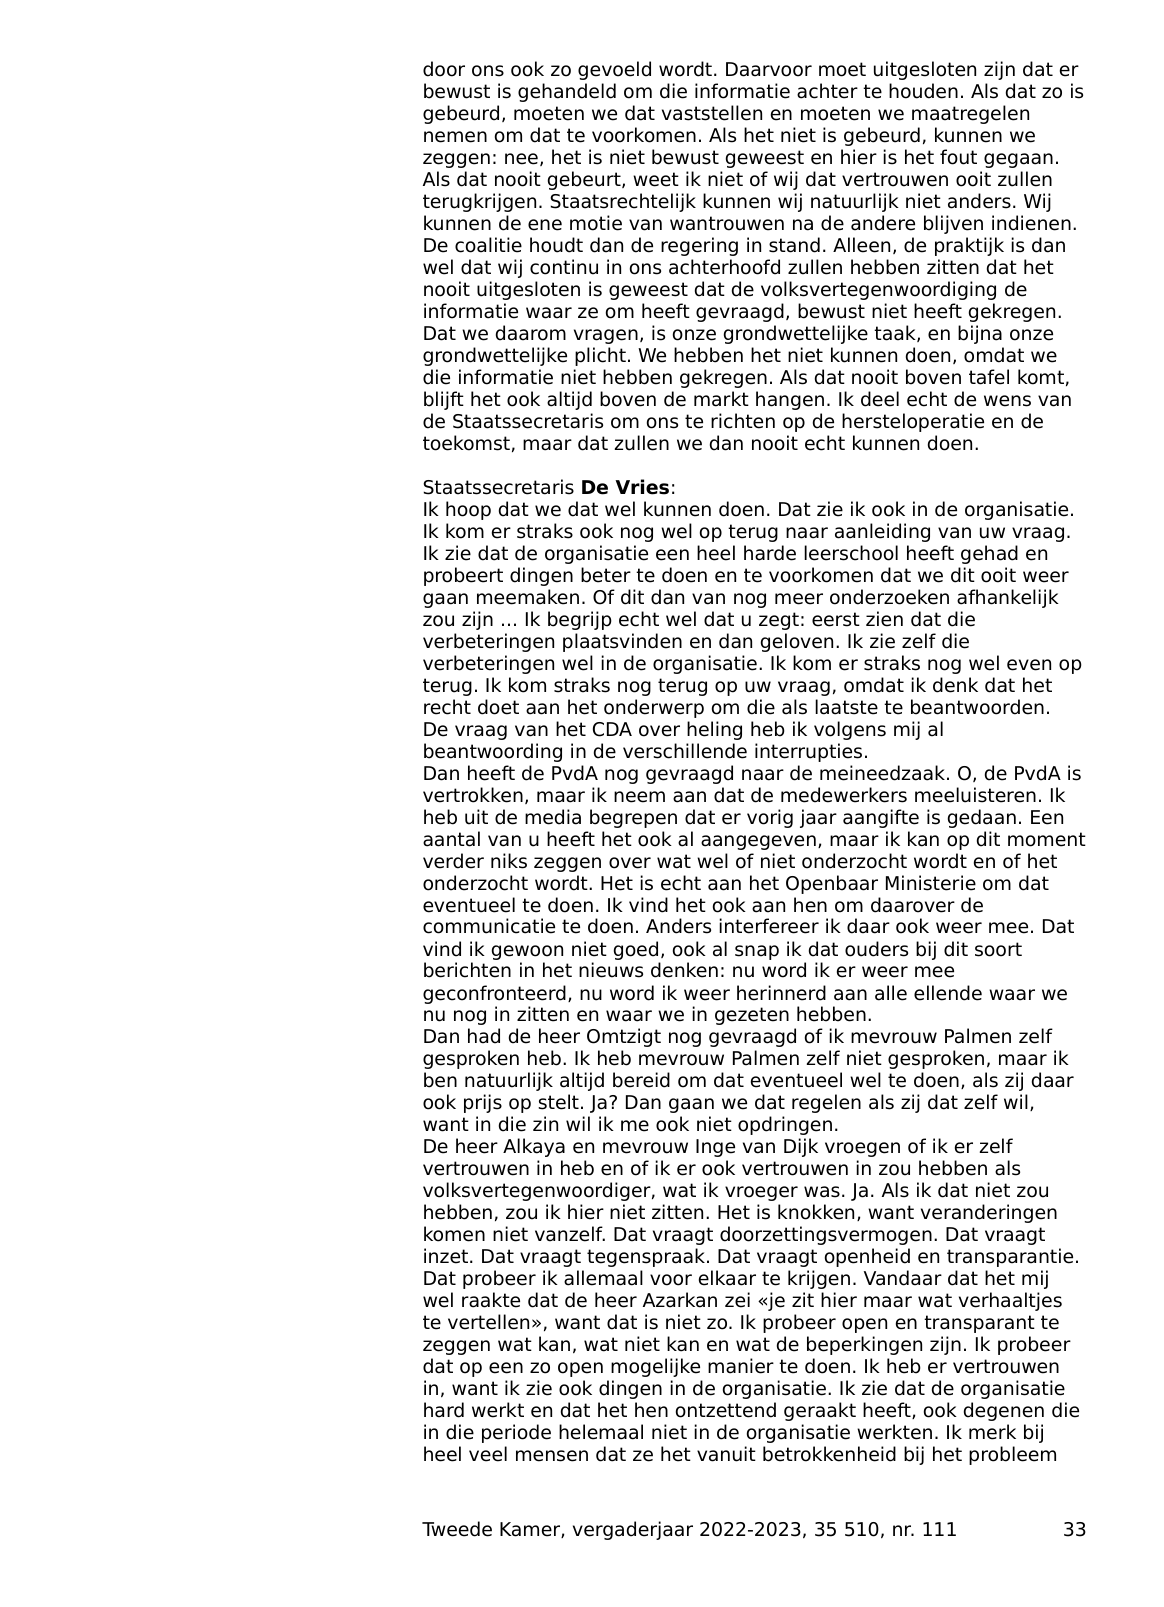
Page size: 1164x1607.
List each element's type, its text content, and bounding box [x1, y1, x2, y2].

text Dan heeft de PvdA nog gevraagd naar de meineedzaak. O, de PvdA is vertrokken, maar ik neem aan dat de medewerkers meeluisteren. Ik heb uit de media begrepen dat er vorig jaar aangifte is gedaan. Een aantal van u heeft het ook al aangegeven, maar ik kan op dit moment verder niks zeggen over wat wel of niet onderzocht wordt en of het onderzocht wordt. Het is echt aan het Openbaar Ministerie om dat eventueel te doen. Ik vind het ook aan hen om daarover de communicatie te doen. Anders interfereer ik daar ook weer mee. Dat vind ik gewoon niet goed, ook al snap ik dat ouders bij dit soort berichten in het nieuws denken: nu word ik er weer mee geconfronteerd, nu word ik weer herinnerd aan alle ellende waar we nu nog in zitten en waar we in gezeten hebben. [422, 763, 1087, 1026]
text Dan had de heer Omtzigt nog gevraagd of ik mevrouw Palmen zelf gesproken heb. Ik heb mevrouw Palmen zelf niet gesproken, maar ik ben natuurlijk altijd bereid om dat eventueel wel te doen, als zij daar ook prijs op stelt. Ja? Dan gaan we dat regelen als zij dat zelf wil, want in die zin wil ik me ook niet opdringen. [422, 1026, 1087, 1136]
text De heer Alkaya en mevrouw Inge van Dijk vroegen of ik er zelf vertrouwen in heb en of ik er ook vertrouwen in zou hebben als volksvertegenwoordiger, wat ik vroeger was. Ja. Als ik dat niet zou hebben, zou ik hier niet zitten. Het is knokken, want veranderingen komen niet vanzelf. Dat vraagt doorzettingsvermogen. Dat vraagt inzet. Dat vraagt tegenspraak. Dat vraagt openheid en transparantie. Dat probeer ik allemaal voor elkaar te krijgen. Vandaar dat het mij wel raakte dat de heer Azarkan zei «je zit hier maar wat verhaaltjes te vertellen», want dat is niet zo. Ik probeer open en transparant te zeggen wat kan, wat niet kan en wat de beperkingen zijn. Ik probeer dat op een zo open mogelijke manier te doen. Ik heb er vertrouwen in, want ik zie ook dingen in de organisatie. Ik zie dat de organisatie hard werkt en dat het hen ontzettend geraakt heeft, ook degenen die in die periode helemaal niet in de organisatie werkten. Ik merk bij heel veel mensen dat ze het vanuit betrokkenheid bij het probleem [422, 1136, 1087, 1466]
text door ons ook zo gevoeld wordt. Daarvoor moet uitgesloten zijn dat er bewust is gehandeld om die informatie achter te houden. Als dat zo is gebeurd, moeten we dat vaststellen en moeten we maatregelen nemen om dat te voorkomen. Als het niet is gebeurd, kunnen we zeggen: nee, het is niet bewust geweest en hier is het fout gegaan. Als dat nooit gebeurt, weet ik niet of wij dat vertrouwen ooit zullen terugkrijgen. Staatsrechtelijk kunnen wij natuurlijk niet anders. Wij kunnen de ene motie van wantrouwen na de andere blijven indienen. De coalitie houdt dan de regering in stand. Alleen, de praktijk is dan wel dat wij continu in ons achterhoofd zullen hebben zitten dat het nooit uitgesloten is geweest dat de volksvertegenwoordiging de informatie waar ze om heeft gevraagd, bewust niet heeft gekregen. Dat we daarom vragen, is onze grondwettelijke taak, en bijna onze grondwettelijke plicht. We hebben het niet kunnen doen, omdat we die informatie niet hebben gekregen. Als dat nooit boven tafel komt, blijft het ook altijd boven de markt hangen. Ik deel echt de wens van de Staatssecretaris om ons te richten op de hersteloperatie en de toekomst, maar dat zullen we dan nooit echt kunnen doen. [422, 59, 1087, 455]
text De vraag van het CDA over heling heb ik volgens mij al beantwoording in de verschillende interrupties. [422, 719, 1087, 763]
text Staatssecretaris De Vries: [422, 477, 1087, 499]
text Ik hoop dat we dat wel kunnen doen. Dat zie ik ook in de organisatie. Ik kom er straks ook nog wel op terug naar aanleiding van uw vraag. Ik zie dat de organisatie een heel harde leerschool heeft gehad en probeert dingen beter te doen en te voorkomen dat we dit ooit weer gaan meemaken. Of dit dan van nog meer onderzoeken afhankelijk zou zijn ... Ik begrijp echt wel dat u zegt: eerst zien dat die verbeteringen plaatsvinden en dan geloven. Ik zie zelf die verbeteringen wel in de organisatie. Ik kom er straks nog wel even op terug. Ik kom straks nog terug op uw vraag, omdat ik denk dat het recht doet aan het onderwerp om die als laatste te beantwoorden. [422, 499, 1087, 719]
